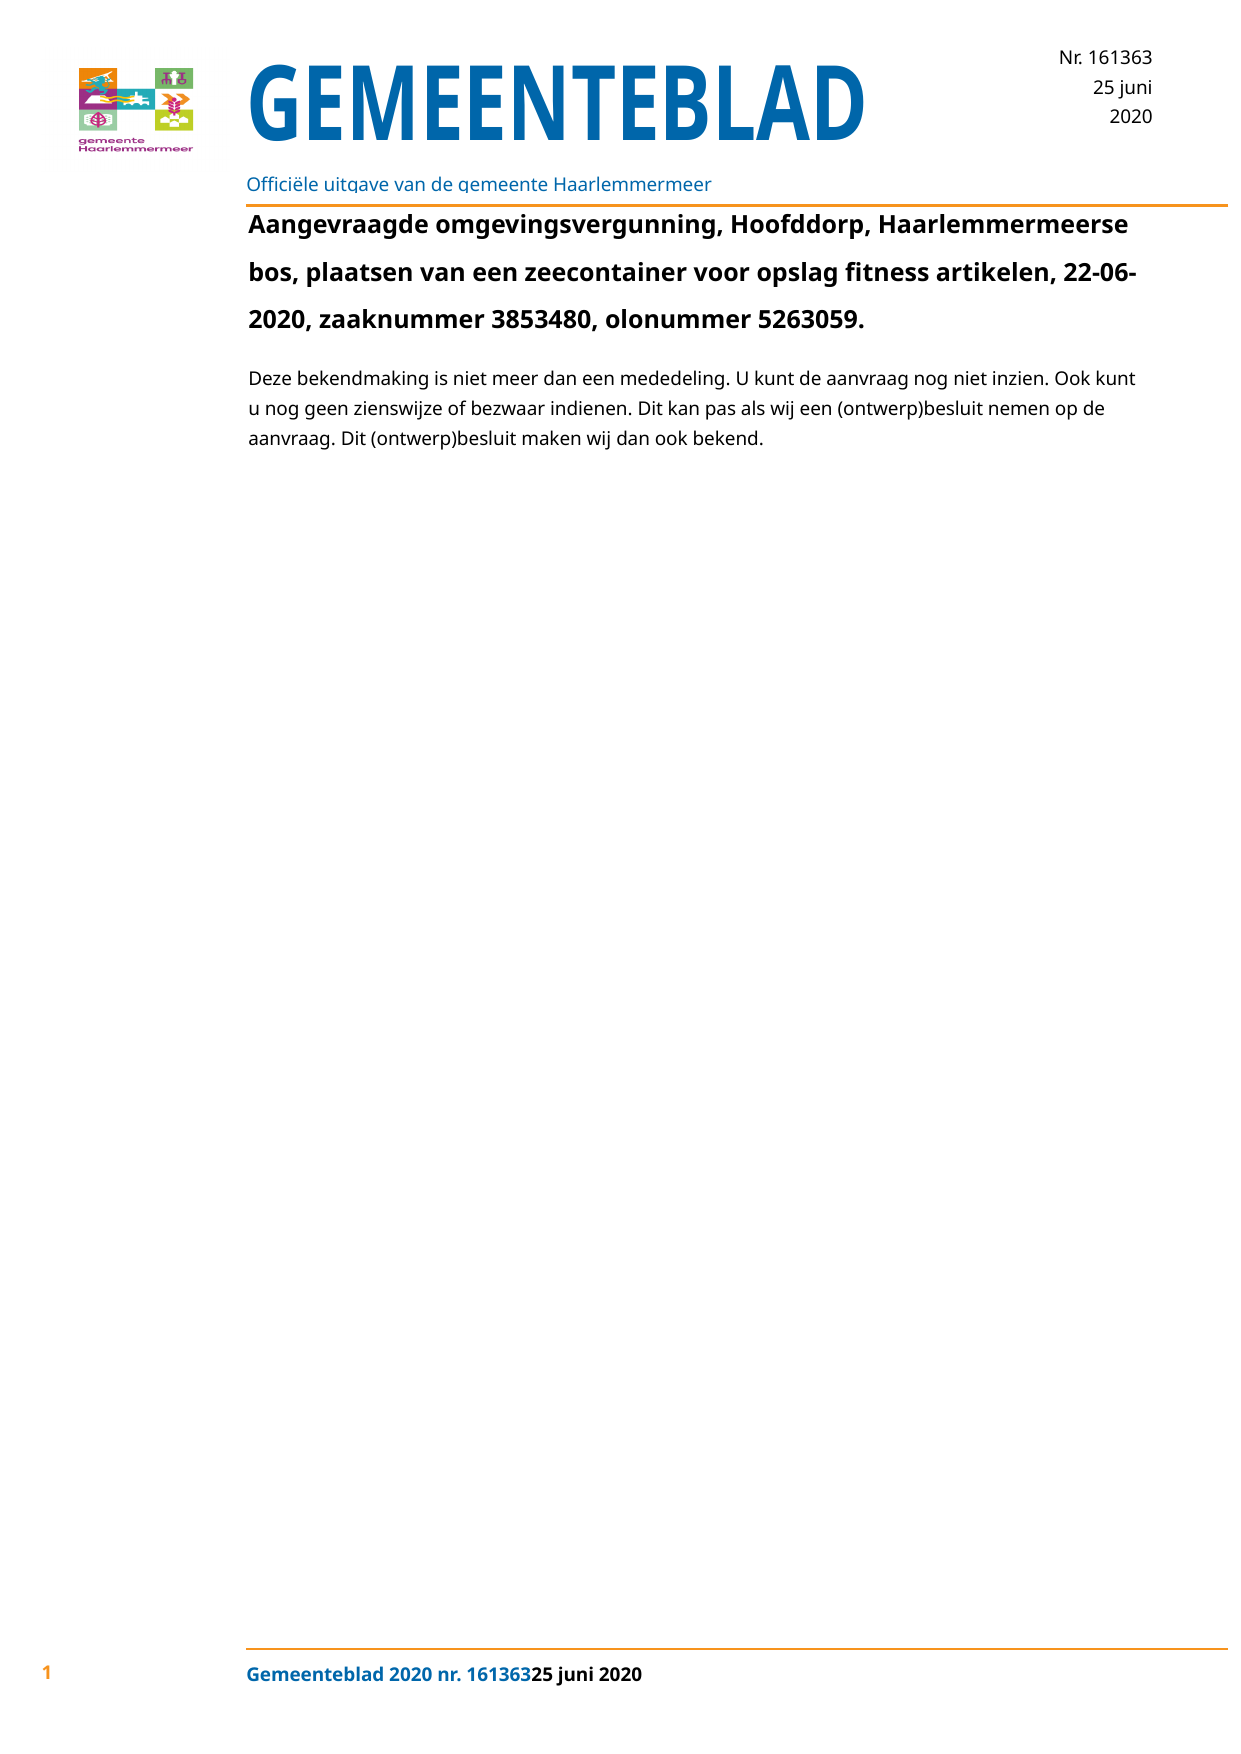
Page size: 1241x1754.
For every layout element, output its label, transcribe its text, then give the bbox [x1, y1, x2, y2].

text Aangevraagde omgevingsvergunning, Hoofddorp, Haarlemmermeerse bos, plaatsen van een zeecontainer voor opslag fitness artikelen, 22-06-2020, zaaknummer 3853480, olonummer 5263059. [248, 207, 1152, 336]
text Deze bekendmaking is niet meer dan een mededeling. U kunt de aanvraag nog niet inzien. Ook kunt u nog geen zienswijze of bezwaar indienen. Dit kan pas als wij een (ontwerp)besluit nemen op de aanvraag. Dit (ontwerp)besluit maken wij dan ook bekend. [248, 366, 1152, 450]
picture [41, 47, 231, 172]
